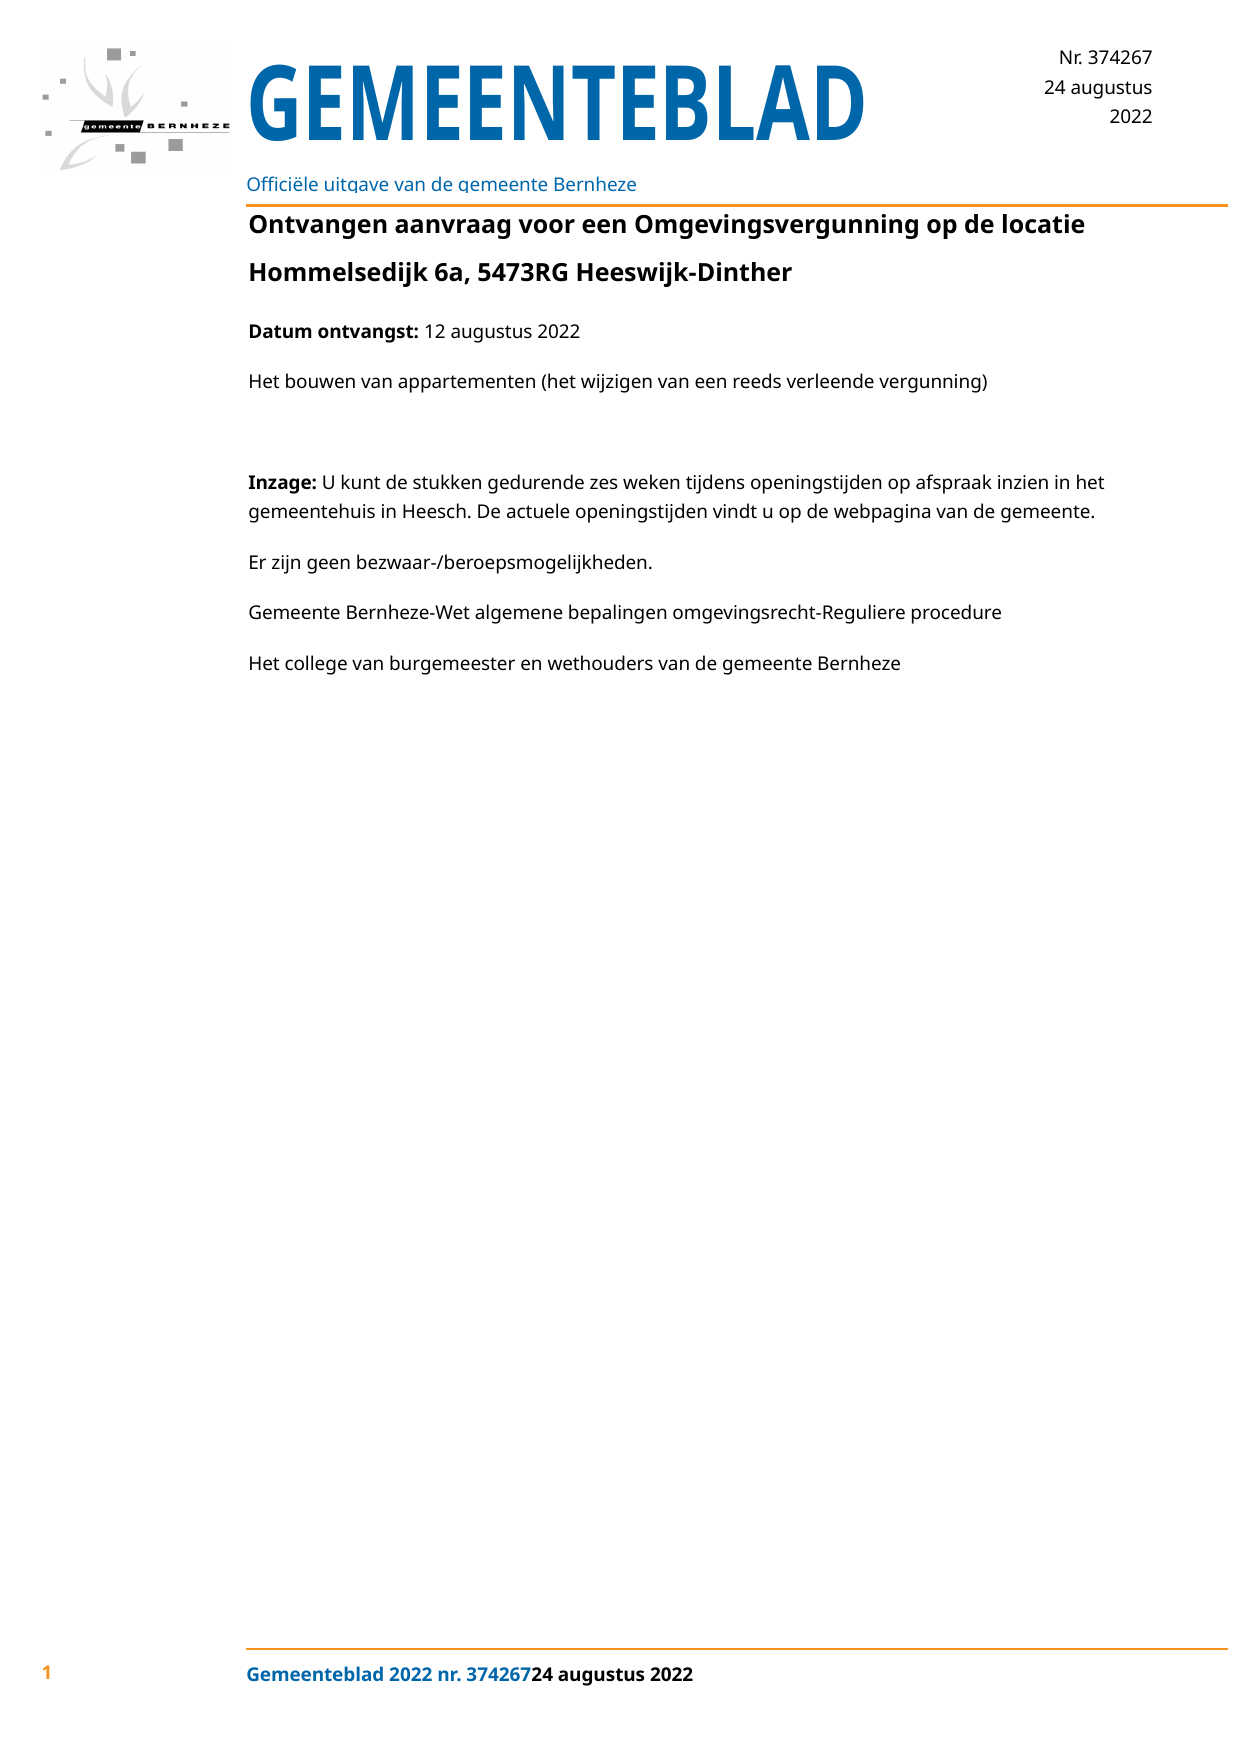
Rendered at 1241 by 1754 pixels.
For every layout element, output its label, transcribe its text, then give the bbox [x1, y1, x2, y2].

text Het college van burgemeester en wethouders van de gemeente Bernheze [248, 650, 1152, 676]
picture [41, 47, 231, 172]
text Het bouwen van appartementen (het wijzigen van een reeds verleende vergunning) [248, 368, 1152, 394]
text Inzage: U kunt de stukken gedurende zes weken tijdens openingstijden op afspraak inzien in het gemeentehuis in Heesch. De actuele openingstijden vindt u op de webpagina van de gemeente. [248, 469, 1152, 524]
text Gemeente Bernheze-Wet algemene bepalingen omgevingsrecht-Reguliere procedure [248, 599, 1152, 625]
text Datum ontvangst: 12 augustus 2022 [248, 318, 1152, 344]
text Ontvangen aanvraag voor een Omgevingsvergunning op de locatie Hommelsedijk 6a, 5473RG Heeswijk-Dinther [248, 207, 1152, 288]
text Er zijn geen bezwaar-/beroepsmogelijkheden. [248, 549, 1152, 575]
